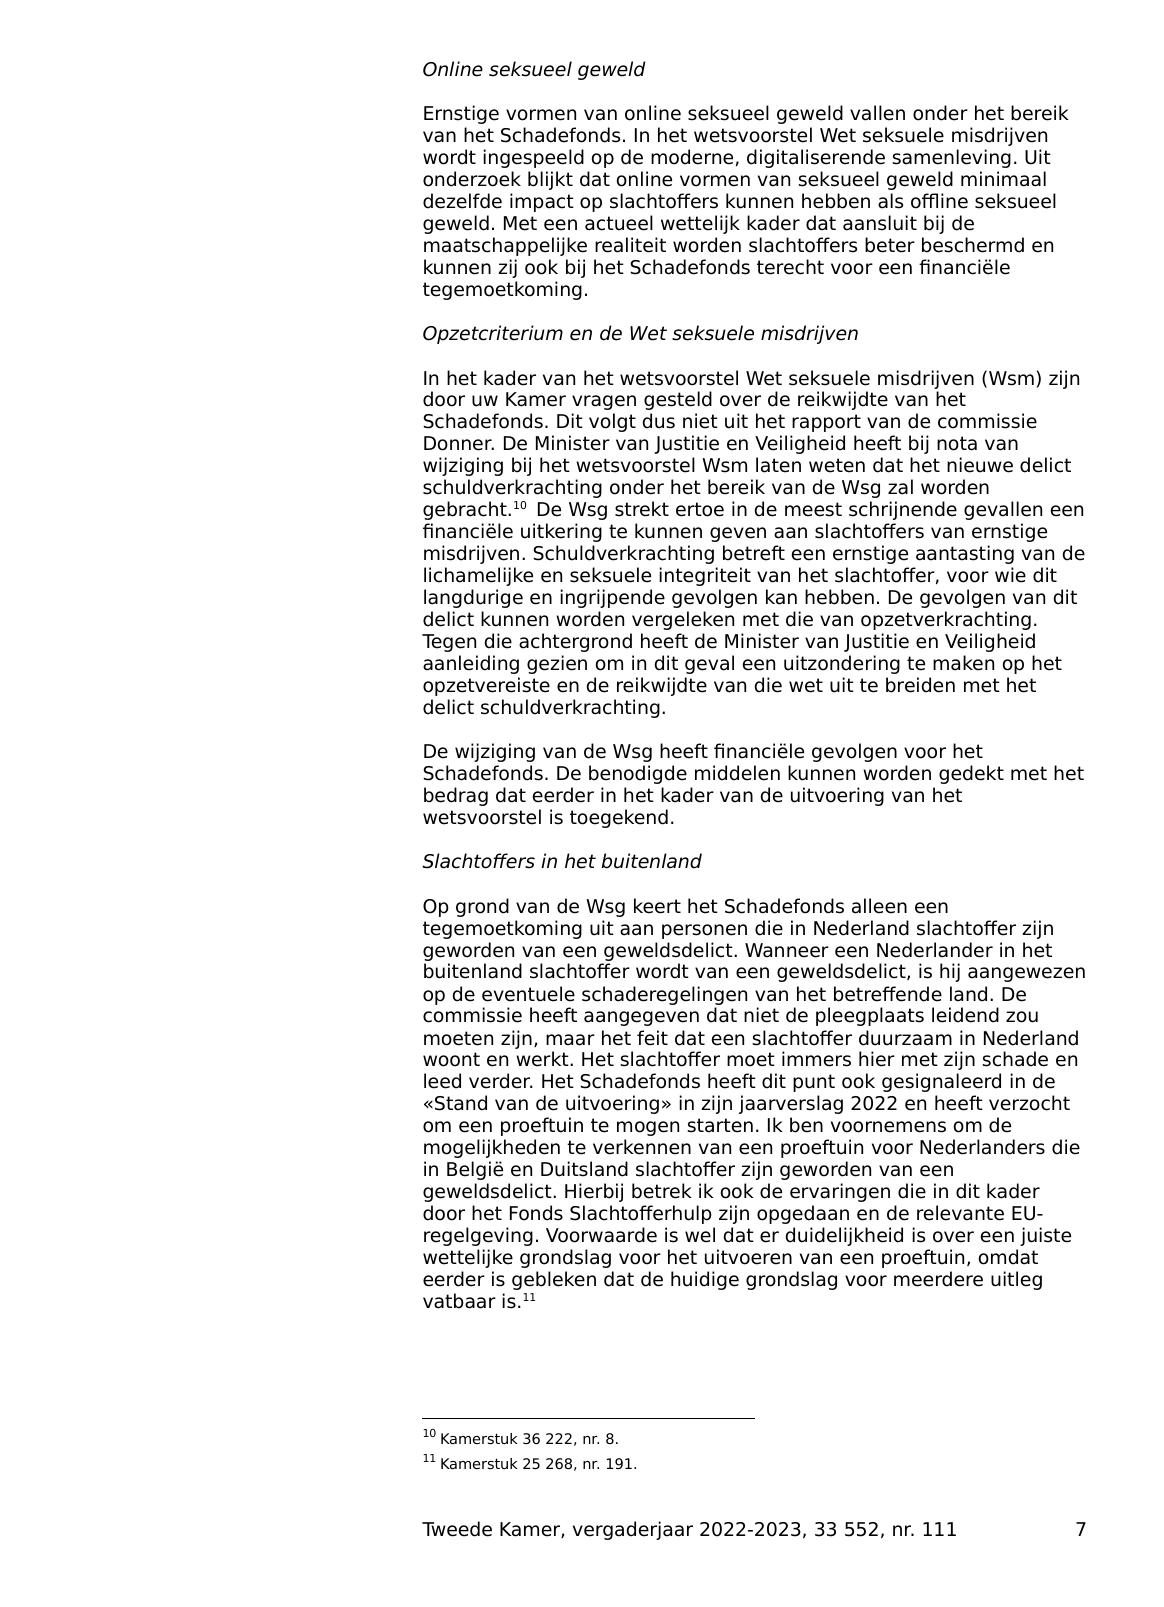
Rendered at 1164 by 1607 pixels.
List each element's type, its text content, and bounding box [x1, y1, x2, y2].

text Ernstige vormen van online seksueel geweld vallen onder het bereik van het Schadefonds. In het wetsvoorstel Wet seksuele misdrijven wordt ingespeeld op de moderne, digitaliserende samenleving. Uit onderzoek blijkt dat online vormen van seksueel geweld minimaal dezelfde impact op slachtoffers kunnen hebben als offline seksueel geweld. Met een actueel wettelijk kader dat aansluit bij de maatschappelijke realiteit worden slachtoffers beter beschermd en kunnen zij ook bij het Schadefonds terecht voor een financiële tegemoetkoming. [422, 103, 1087, 301]
text Op grond van de Wsg keert het Schadefonds alleen een tegemoetkoming uit aan personen die in Nederland slachtoffer zijn geworden van een geweldsdelict. Wanneer een Nederlander in het buitenland slachtoffer wordt van een geweldsdelict, is hij aangewezen op de eventuele schaderegelingen van het betreffende land. De commissie heeft aangegeven dat niet de pleegplaats leidend zou moeten zijn, maar het feit dat een slachtoffer duurzaam in Nederland woont en werkt. Het slachtoffer moet immers hier met zijn schade en leed verder. Het Schadefonds heeft dit punt ook gesignaleerd in de «Stand van de uitvoering» in zijn jaarverslag 2022 en heeft verzocht om een proeftuin te mogen starten. Ik ben voornemens om de mogelijkheden te verkennen van een proeftuin voor Nederlanders die in België en Duitsland slachtoffer zijn geworden van een geweldsdelict. Hierbij betrek ik ook de ervaringen die in dit kader door het Fonds Slachtofferhulp zijn opgedaan en de relevante EU-regelgeving. Voorwaarde is wel dat er duidelijkheid is over een juiste wettelijke grondslag voor het uitvoeren van een proeftuin, omdat eerder is gebleken dat de huidige grondslag voor meerdere uitleg vatbaar is. [422, 896, 1087, 1313]
text De wijziging van de Wsg heeft financiële gevolgen voor het Schadefonds. De benodigde middelen kunnen worden gedekt met het bedrag dat eerder in het kader van de uitvoering van het wetsvoorstel is toegekend. [422, 741, 1087, 829]
subtitle Slachtoffers in het buitenland [422, 851, 1087, 873]
text Kamerstuk 36 222, nr. 8. [422, 1427, 1087, 1449]
subtitle Online seksueel geweld [422, 59, 1087, 81]
text In het kader van het wetsvoorstel Wet seksuele misdrijven (Wsm) zijn door uw Kamer vragen gesteld over de reikwijdte van het Schadefonds. Dit volgt dus niet uit het rapport van de commissie Donner. De Minister van Justitie en Veiligheid heeft bij nota van wijziging bij het wetsvoorstel Wsm laten weten dat het nieuwe delict schuldverkrachting onder het bereik van de Wsg zal worden gebracht. De Wsg strekt ertoe in de meest schrijnende gevallen een financiële uitkering te kunnen geven aan slachtoffers van ernstige misdrijven. Schuldverkrachting betreft een ernstige aantasting van de lichamelijke en seksuele integriteit van het slachtoffer, voor wie dit langdurige en ingrijpende gevolgen kan hebben. De gevolgen van dit delict kunnen worden vergeleken met die van opzetverkrachting. Tegen die achtergrond heeft de Minister van Justitie en Veiligheid aanleiding gezien om in dit geval een uitzondering te maken op het opzetvereiste en de reikwijdte van die wet uit te breiden met het delict schuldverkrachting. [422, 367, 1087, 719]
subtitle Opzetcriterium en de Wet seksuele misdrijven [422, 323, 1087, 345]
text Kamerstuk 25 268, nr. 191. [422, 1452, 1087, 1474]
